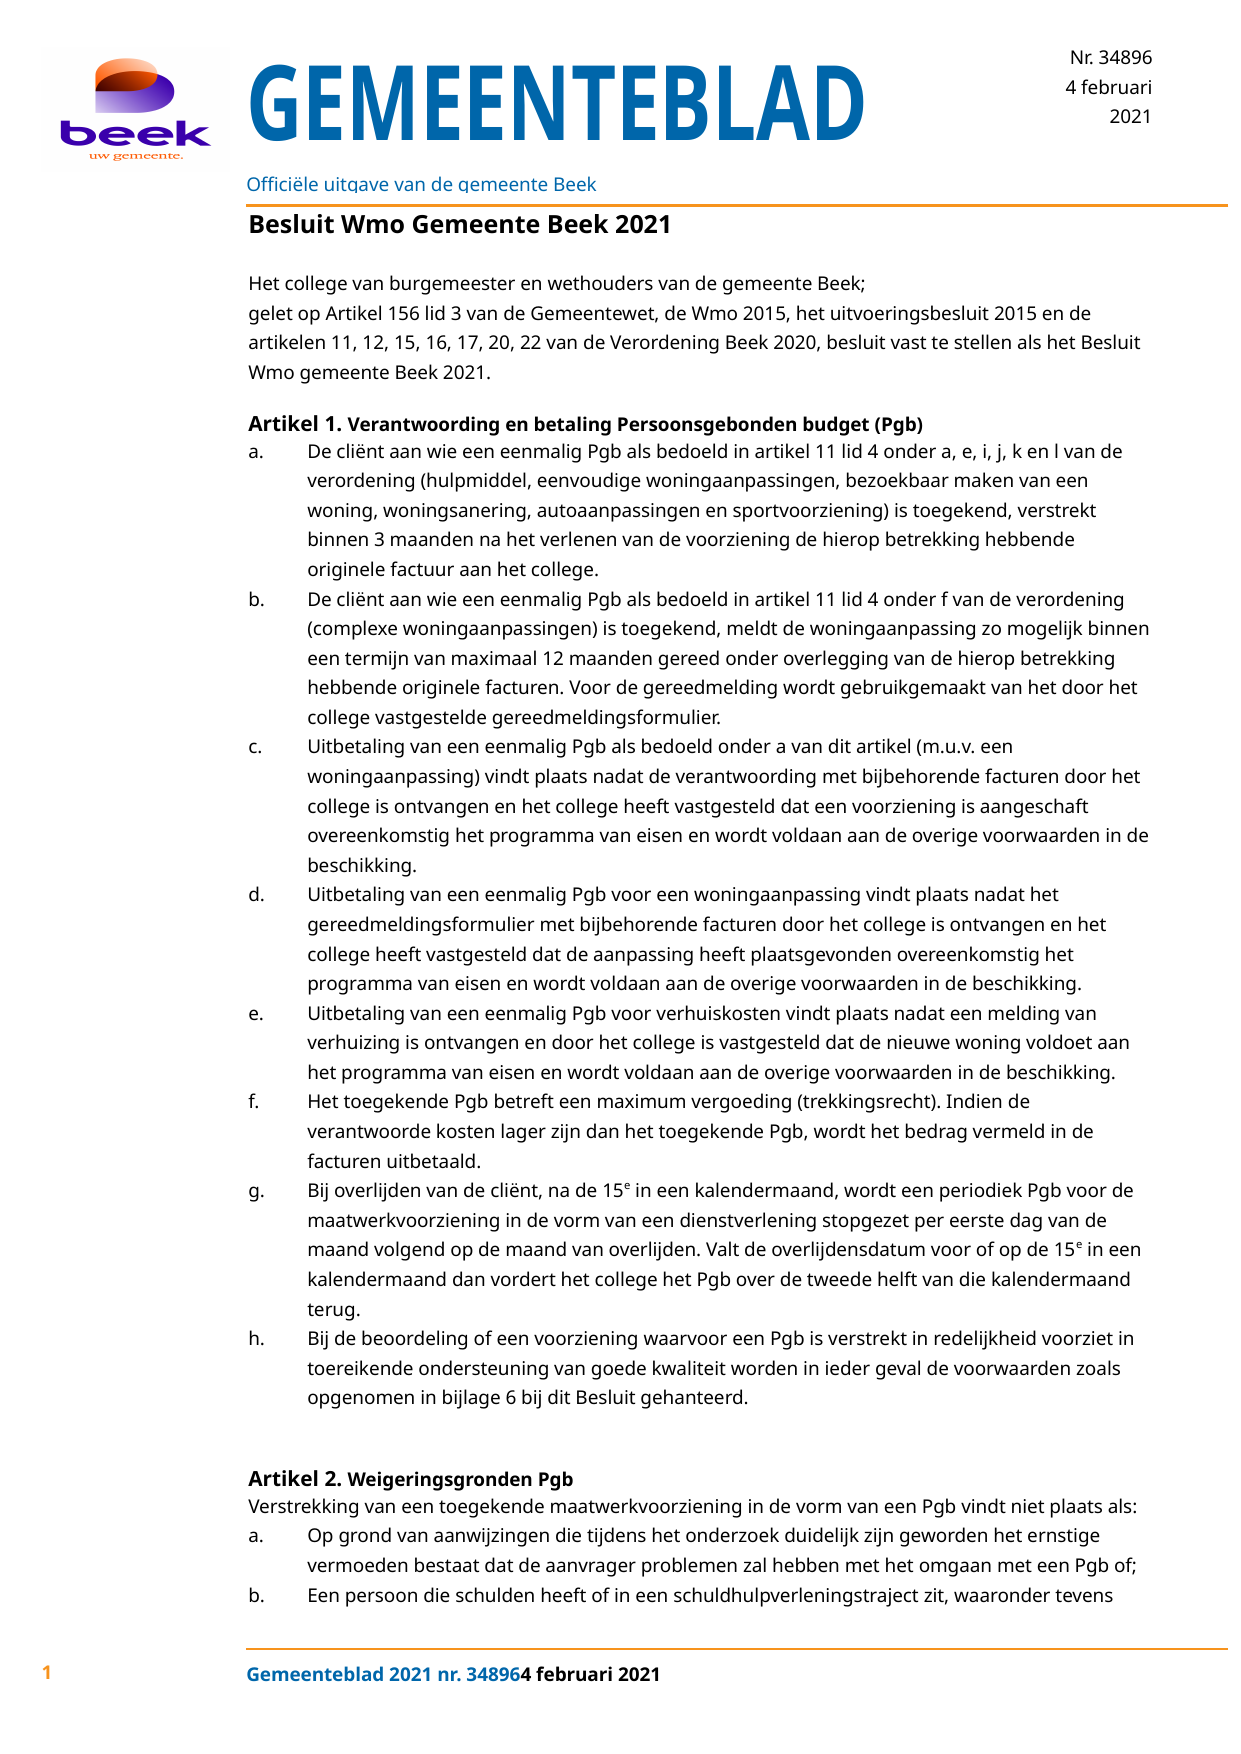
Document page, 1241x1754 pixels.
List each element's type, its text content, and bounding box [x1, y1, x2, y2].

text Artikel 1. Verantwoording en betaling Persoonsgebonden budget (Pgb) [248, 409, 1152, 438]
list Bij de beoordeling of een voorziening waarvoor een Pgb is verstrekt in redelijkheid voorziet in toereikende ondersteuning van goede kwaliteit worden in ieder geval de voorwaarden zoals opgenomen in bijlage 6 bij dit Besluit gehanteerd. [248, 1325, 1152, 1410]
list De cliënt aan wie een eenmalig Pgb als bedoeld in artikel 11 lid 4 onder a, e, i, j, k en l van de verordening (hulpmiddel, eenvoudige woningaanpassingen, bezoekbaar maken van een woning, woningsanering, autoaanpassingen en sportvoorziening) is toegekend, verstrekt binnen 3 maanden na het verlenen van de voorziening de hierop betrekking hebbende originele factuur aan het college. [248, 438, 1152, 582]
list Het toegekende Pgb betreft een maximum vergoeding (trekkingsrecht). Indien de verantwoorde kosten lager zijn dan het toegekende Pgb, wordt het bedrag vermeld in de facturen uitbetaald. [248, 1089, 1152, 1174]
text gelet op Artikel 156 lid 3 van de Gemeentewet, de Wmo 2015, het uitvoeringsbesluit 2015 en de artikelen 11, 12, 15, 16, 17, 20, 22 van de Verordening Beek 2020, besluit vast te stellen als het Besluit Wmo gemeente Beek 2021. [248, 300, 1152, 385]
picture [41, 47, 231, 172]
list Op grond van aanwijzingen die tijdens het onderzoek duidelijk zijn geworden het ernstige vermoeden bestaat dat de aanvrager problemen zal hebben met het omgaan met een Pgb of; [248, 1523, 1152, 1578]
list Bij overlijden van de cliënt, na de 15e in een kalendermaand, wordt een periodiek Pgb voor de maatwerkvoorziening in de vorm van een dienstverlening stopgezet per eerste dag van de maand volgend op de maand van overlijden. Valt de overlijdensdatum voor of op de 15e in een kalendermaand dan vordert het college het Pgb over de tweede helft van die kalendermaand terug. [248, 1177, 1152, 1322]
text Artikel 2. Weigeringsgronden Pgb [248, 1464, 1152, 1493]
text Besluit Wmo Gemeente Beek 2021 [248, 207, 1152, 241]
list Uitbetaling van een eenmalig Pgb voor verhuiskosten vindt plaats nadat een melding van verhuizing is ontvangen en door het college is vastgesteld dat de nieuwe woning voldoet aan het programma van eisen en wordt voldaan aan de overige voorwaarden in de beschikking. [248, 1000, 1152, 1085]
list Uitbetaling van een eenmalig Pgb als bedoeld onder a van dit artikel (m.u.v. een woningaanpassing) vindt plaats nadat de verantwoording met bijbehorende facturen door het college is ontvangen en het college heeft vastgesteld dat een voorziening is aangeschaft overeenkomstig het programma van eisen en wordt voldaan aan de overige voorwaarden in de beschikking. [248, 734, 1152, 878]
list De cliënt aan wie een eenmalig Pgb als bedoeld in artikel 11 lid 4 onder f van de verordening (complexe woningaanpassingen) is toegekend, meldt de woningaanpassing zo mogelijk binnen een termijn van maximaal 12 maanden gereed onder overlegging van de hierop betrekking hebbende originele facturen. Voor de gereedmelding wordt gebruikgemaakt van het door het college vastgestelde gereedmeldingsformulier. [248, 586, 1152, 730]
text Het college van burgemeester en wethouders van de gemeente Beek; [248, 270, 1152, 296]
text Verstrekking van een toegekende maatwerkvoorziening in de vorm van een Pgb vindt niet plaats als: [248, 1493, 1152, 1519]
list Een persoon die schulden heeft of in een schuldhulpverleningstraject zit, waaronder tevens [248, 1582, 1152, 1607]
list Uitbetaling van een eenmalig Pgb voor een woningaanpassing vindt plaats nadat het gereedmeldingsformulier met bijbehorende facturen door het college is ontvangen en het college heeft vastgesteld dat de aanpassing heeft plaatsgevonden overeenkomstig het programma van eisen en wordt voldaan aan de overige voorwaarden in de beschikking. [248, 882, 1152, 996]
